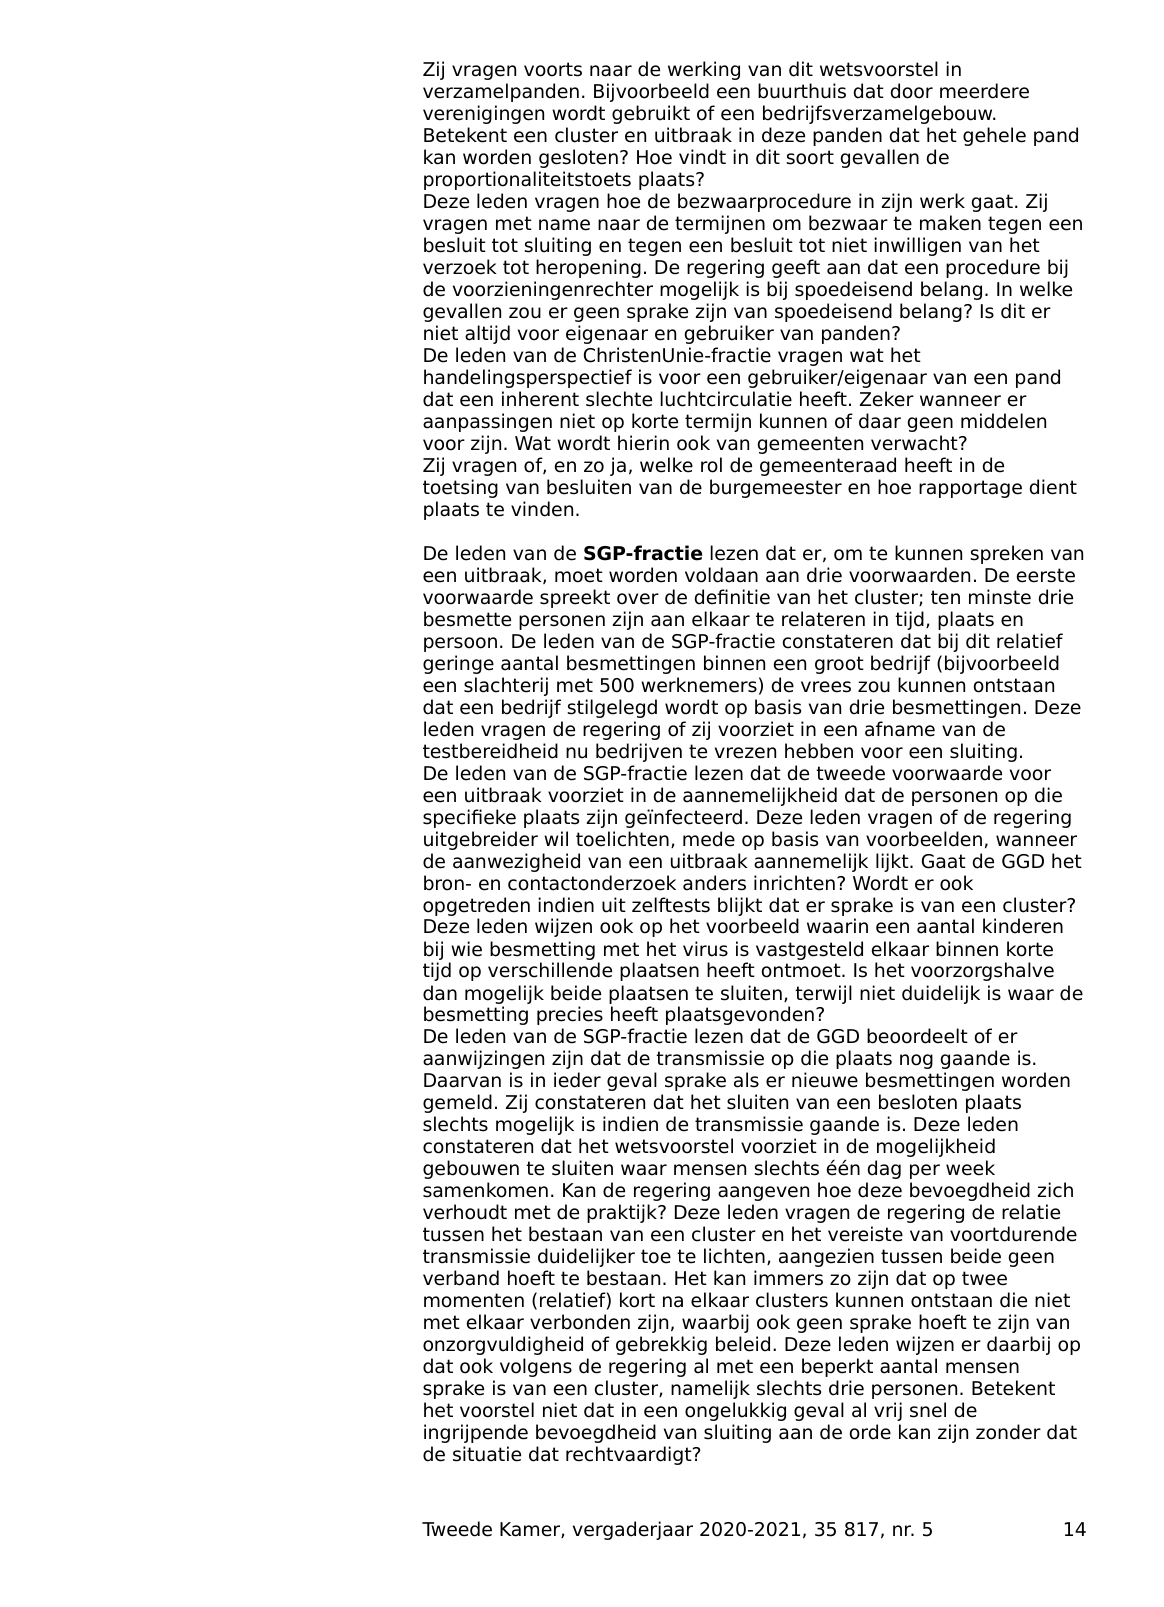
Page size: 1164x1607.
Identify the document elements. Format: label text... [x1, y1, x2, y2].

text Zij vragen of, en zo ja, welke rol de gemeenteraad heeft in de toetsing van besluiten van de burgemeester en hoe rapportage dient plaats te vinden. [422, 455, 1087, 521]
text Deze leden vragen hoe de bezwaarprocedure in zijn werk gaat. Zij vragen met name naar de termijnen om bezwaar te maken tegen een besluit tot sluiting en tegen een besluit tot niet inwilligen van het verzoek tot heropening. De regering geeft aan dat een procedure bij de voorzieningenrechter mogelijk is bij spoedeisend belang. In welke gevallen zou er geen sprake zijn van spoedeisend belang? Is dit er niet altijd voor eigenaar en gebruiker van panden? [422, 191, 1087, 345]
text De leden van de SGP-fractie lezen dat de tweede voorwaarde voor een uitbraak voorziet in de aannemelijkheid dat de personen op die specifieke plaats zijn geïnfecteerd. Deze leden vragen of de regering uitgebreider wil toelichten, mede op basis van voorbeelden, wanneer de aanwezigheid van een uitbraak aannemelijk lijkt. Gaat de GGD het bron- en contactonderzoek anders inrichten? Wordt er ook opgetreden indien uit zelftests blijkt dat er sprake is van een cluster? Deze leden wijzen ook op het voorbeeld waarin een aantal kinderen bij wie besmetting met het virus is vastgesteld elkaar binnen korte tijd op verschillende plaatsen heeft ontmoet. Is het voorzorgshalve dan mogelijk beide plaatsen te sluiten, terwijl niet duidelijk is waar de besmetting precies heeft plaatsgevonden? [422, 763, 1087, 1026]
text Zij vragen voorts naar de werking van dit wetsvoorstel in verzamelpanden. Bijvoorbeeld een buurthuis dat door meerdere verenigingen wordt gebruikt of een bedrijfsverzamelgebouw. Betekent een cluster en uitbraak in deze panden dat het gehele pand kan worden gesloten? Hoe vindt in dit soort gevallen de proportionaliteitstoets plaats? [422, 59, 1087, 191]
text De leden van de ChristenUnie-fractie vragen wat het handelingsperspectief is voor een gebruiker/eigenaar van een pand dat een inherent slechte luchtcirculatie heeft. Zeker wanneer er aanpassingen niet op korte termijn kunnen of daar geen middelen voor zijn. Wat wordt hierin ook van gemeenten verwacht? [422, 345, 1087, 455]
text De leden van de SGP-fractie lezen dat de GGD beoordeelt of er aanwijzingen zijn dat de transmissie op die plaats nog gaande is. Daarvan is in ieder geval sprake als er nieuwe besmettingen worden gemeld. Zij constateren dat het sluiten van een besloten plaats slechts mogelijk is indien de transmissie gaande is. Deze leden constateren dat het wetsvoorstel voorziet in de mogelijkheid gebouwen te sluiten waar mensen slechts één dag per week samenkomen. Kan de regering aangeven hoe deze bevoegdheid zich verhoudt met de praktijk? Deze leden vragen de regering de relatie tussen het bestaan van een cluster en het vereiste van voortdurende transmissie duidelijker toe te lichten, aangezien tussen beide geen verband hoeft te bestaan. Het kan immers zo zijn dat op twee momenten (relatief) kort na elkaar clusters kunnen ontstaan die niet met elkaar verbonden zijn, waarbij ook geen sprake hoeft te zijn van onzorgvuldigheid of gebrekkig beleid. Deze leden wijzen er daarbij op dat ook volgens de regering al met een beperkt aantal mensen sprake is van een cluster, namelijk slechts drie personen. Betekent het voorstel niet dat in een ongelukkig geval al vrij snel de ingrijpende bevoegdheid van sluiting aan de orde kan zijn zonder dat de situatie dat rechtvaardigt? [422, 1026, 1087, 1466]
text De leden van de SGP-fractie lezen dat er, om te kunnen spreken van een uitbraak, moet worden voldaan aan drie voorwaarden. De eerste voorwaarde spreekt over de definitie van het cluster; ten minste drie besmette personen zijn aan elkaar te relateren in tijd, plaats en persoon. De leden van de SGP-fractie constateren dat bij dit relatief geringe aantal besmettingen binnen een groot bedrijf (bijvoorbeeld een slachterij met 500 werknemers) de vrees zou kunnen ontstaan dat een bedrijf stilgelegd wordt op basis van drie besmettingen. Deze leden vragen de regering of zij voorziet in een afname van de testbereidheid nu bedrijven te vrezen hebben voor een sluiting. [422, 543, 1087, 763]
